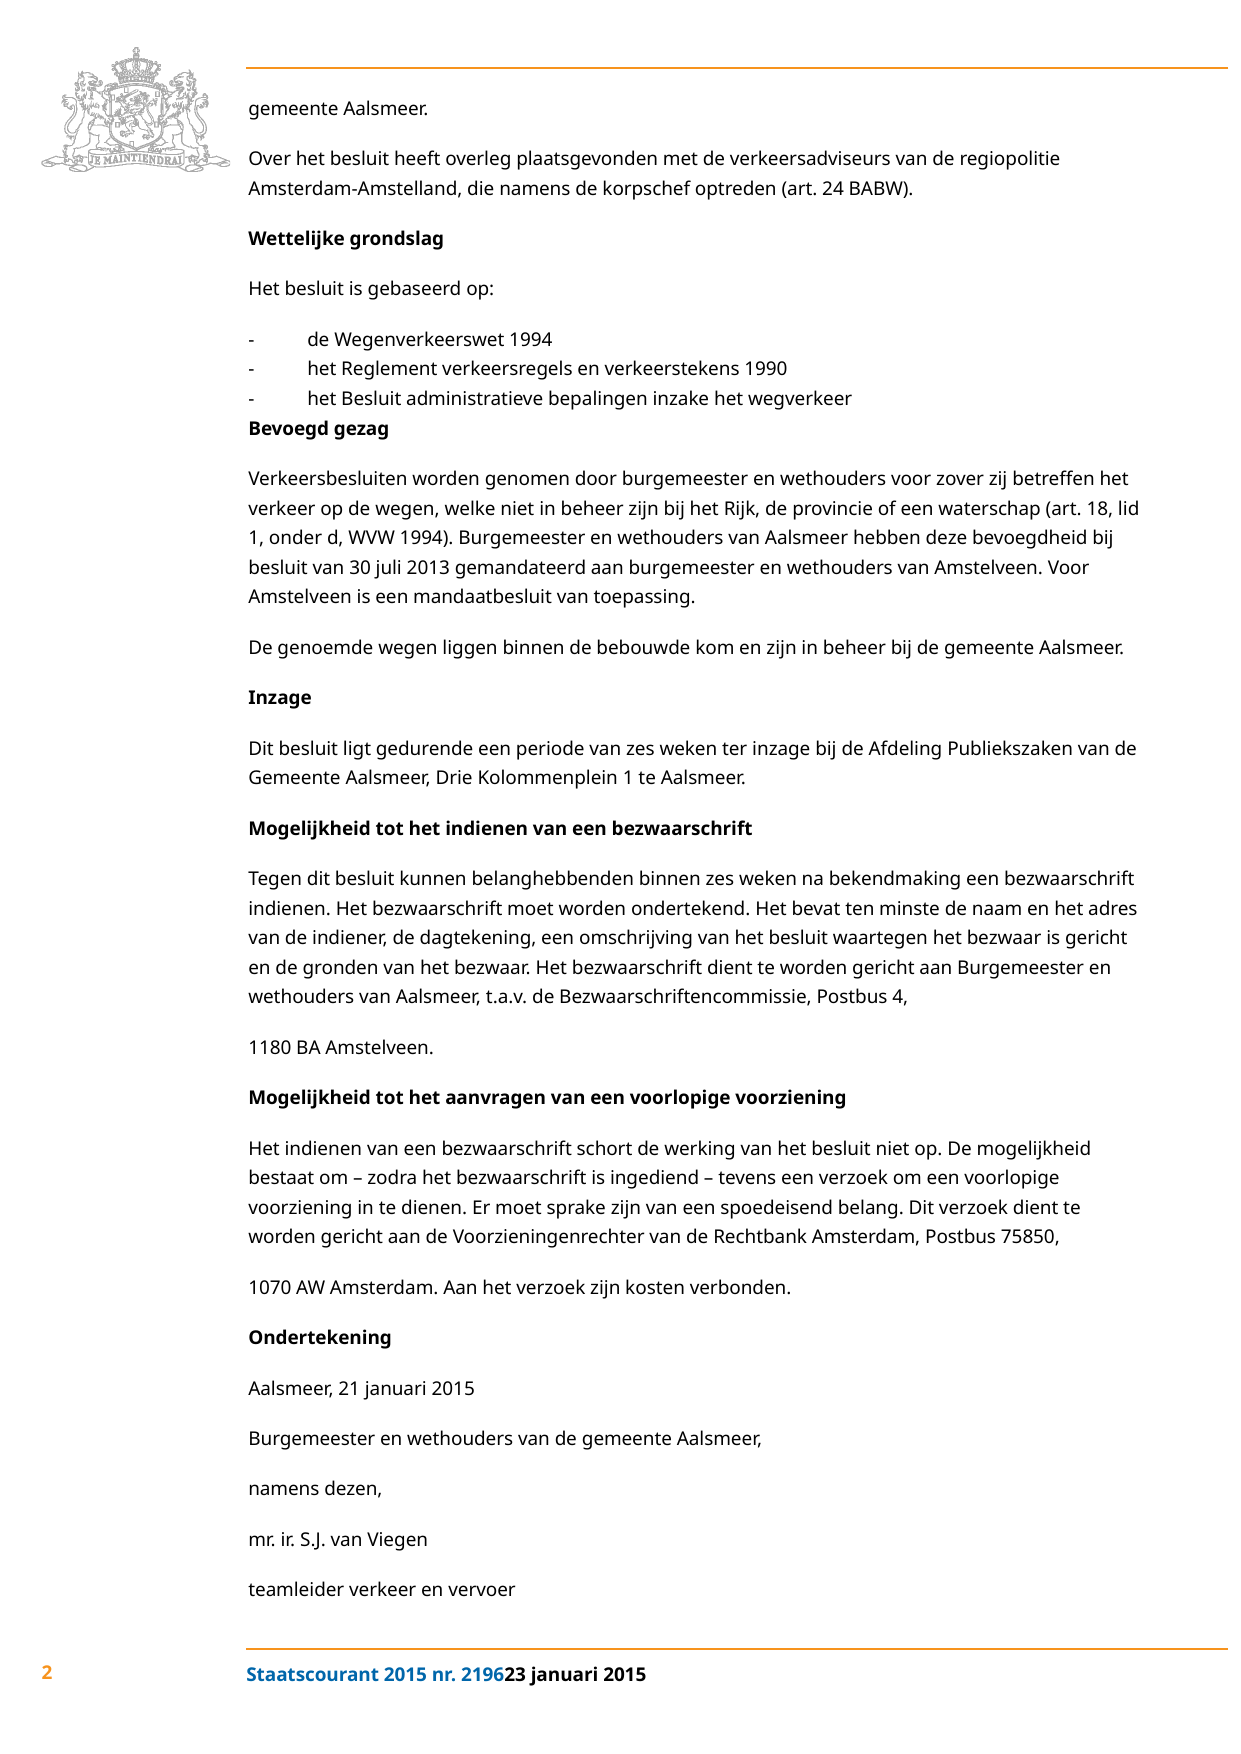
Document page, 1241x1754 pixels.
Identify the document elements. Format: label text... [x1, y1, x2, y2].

text Wettelijke grondslag [248, 225, 1152, 251]
text Dit besluit ligt gedurende een periode van zes weken ter inzage bij de Afdeling Publiekszaken van de Gemeente Aalsmeer, Drie Kolommenplein 1 te Aalsmeer. [248, 735, 1152, 790]
list het Reglement verkeersregels en verkeerstekens 1990 [248, 356, 1152, 381]
text Bevoegd gezag [248, 415, 1152, 441]
text De genoemde wegen liggen binnen de bebouwde kom en zijn in beheer bij de gemeente Aalsmeer. [248, 634, 1152, 660]
text Verkeersbesluiten worden genomen door burgemeester en wethouders voor zover zij betreffen het verkeer op de wegen, welke niet in beheer zijn bij het Rijk, de provincie of een waterschap (art. 18, lid 1, onder d, WVW 1994). Burgemeester en wethouders van Aalsmeer hebben deze bevoegdheid bij besluit van 30 juli 2013 gemandateerd aan burgemeester en wethouders van Amstelveen. Voor Amstelveen is een mandaatbesluit van toepassing. [248, 465, 1152, 609]
text Ondertekening [248, 1324, 1152, 1350]
text namens dezen, [248, 1476, 1152, 1501]
text Inzage [248, 684, 1152, 710]
text gemeente Aalsmeer. [248, 95, 1152, 121]
text Tegen dit besluit kunnen belanghebbenden binnen zes weken na bekendmaking een bezwaarschrift indienen. Het bezwaarschrift moet worden ondertekend. Het bevat ten minste de naam en het adres van de indiener, de dagtekening, een omschrijving van het besluit waartegen het bezwaar is gericht en de gronden van het bezwaar. Het bezwaarschrift dient te worden gericht aan Burgemeester en wethouders van Aalsmeer, t.a.v. de Bezwaarschriftencommissie, Postbus 4, [248, 865, 1152, 1009]
text Het indienen van een bezwaarschrift schort de werking van het besluit niet op. De mogelijkheid bestaat om – zodra het bezwaarschrift is ingediend – tevens een verzoek om een voorlopige voorziening in te dienen. Er moet sprake zijn van een spoedeisend belang. Dit verzoek dient te worden gericht aan de Voorzieningenrechter van de Rechtbank Amsterdam, Postbus 75850, [248, 1135, 1152, 1249]
text Aalsmeer, 21 januari 2015 [248, 1375, 1152, 1401]
text Mogelijkheid tot het indienen van een bezwaarschrift [248, 815, 1152, 841]
text 1180 BA Amstelveen. [248, 1034, 1152, 1060]
text Burgemeester en wethouders van de gemeente Aalsmeer, [248, 1425, 1152, 1451]
text mr. ir. S.J. van Viegen [248, 1526, 1152, 1552]
text Over het besluit heeft overleg plaatsgevonden met de verkeersadviseurs van de regiopolitie Amsterdam-Amstelland, die namens de korpschef optreden (art. 24 BABW). [248, 145, 1152, 201]
list het Besluit administratieve bepalingen inzake het wegverkeer [248, 385, 1152, 411]
text Het besluit is gebaseerd op: [248, 276, 1152, 301]
text 1070 AW Amsterdam. Aan het verzoek zijn kosten verbonden. [248, 1274, 1152, 1300]
list de Wegenverkeerswet 1994 [248, 326, 1152, 352]
text Mogelijkheid tot het aanvragen van een voorlopige voorziening [248, 1084, 1152, 1110]
picture [41, 47, 231, 172]
text teamleider verkeer en vervoer [248, 1576, 1152, 1602]
